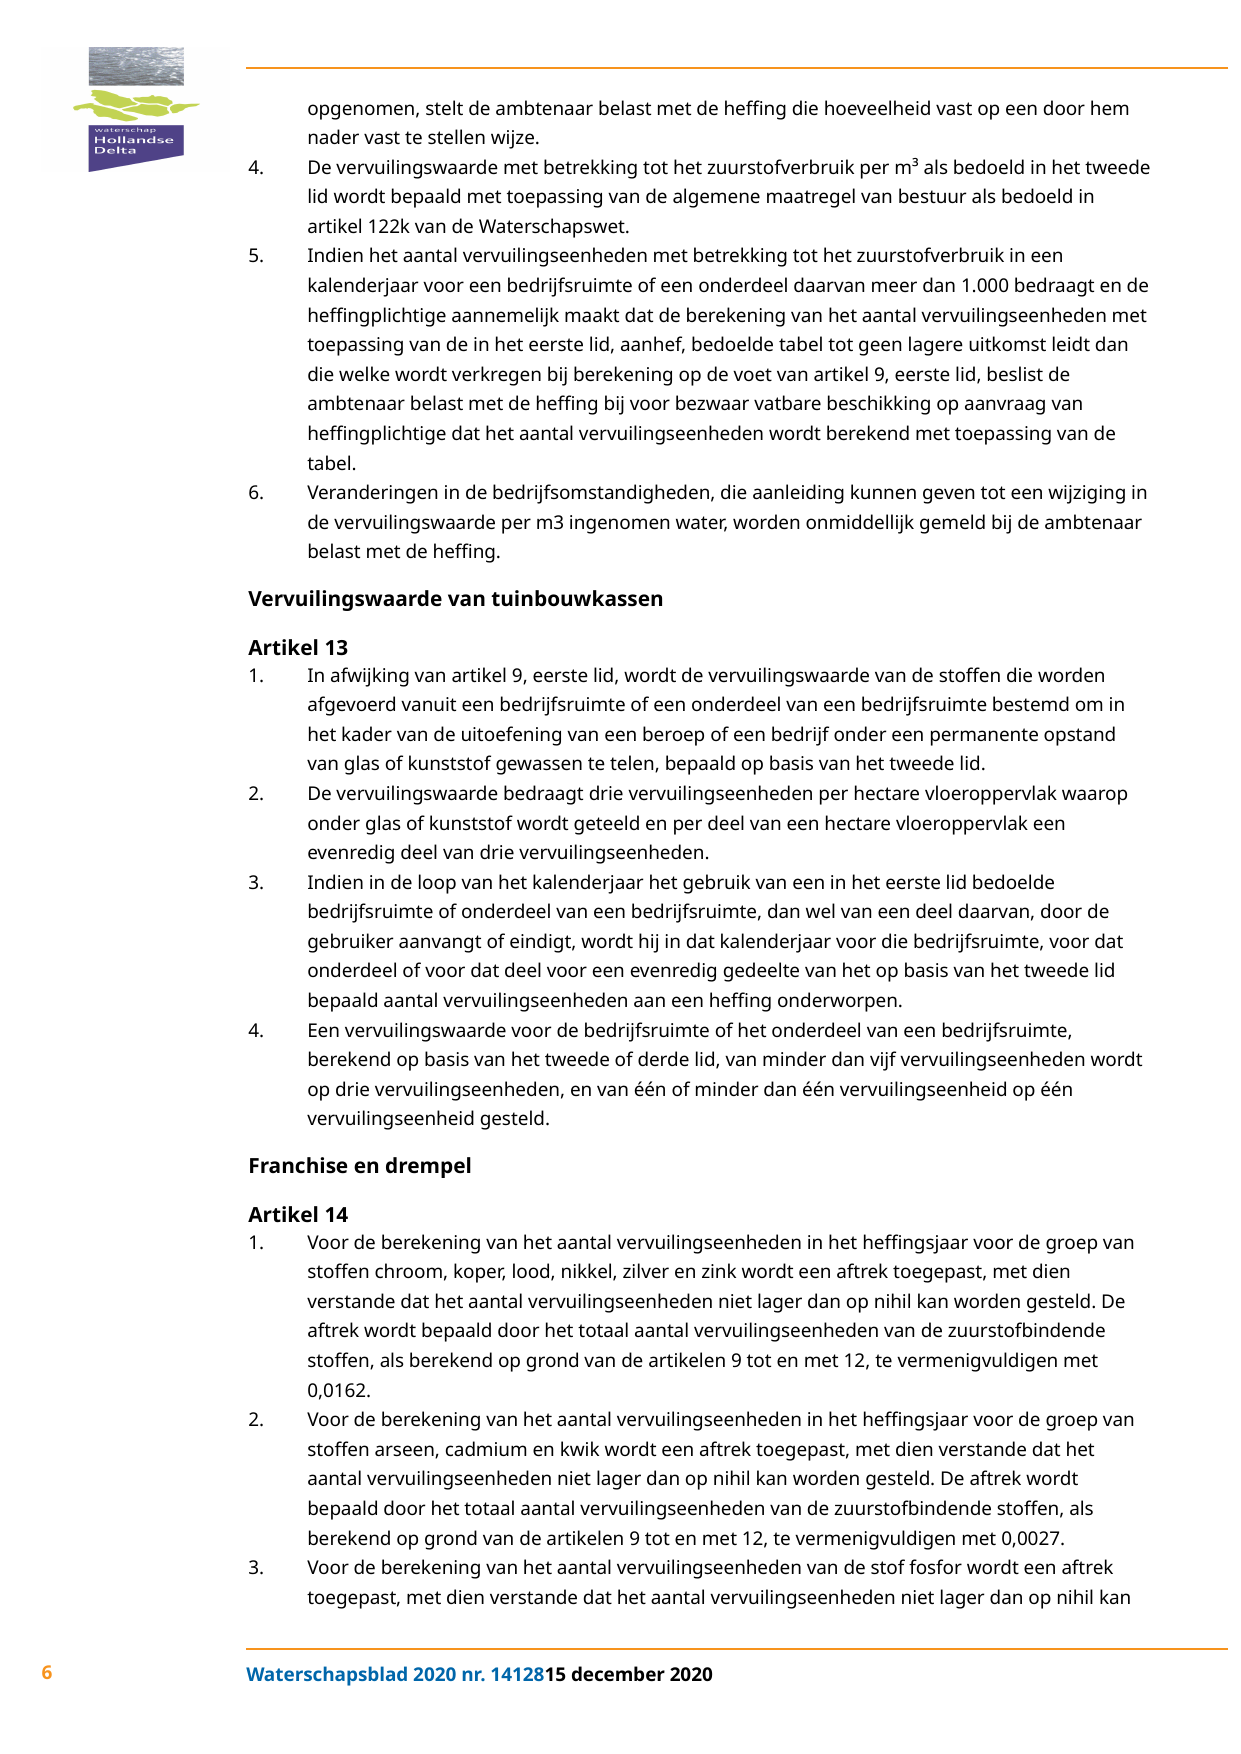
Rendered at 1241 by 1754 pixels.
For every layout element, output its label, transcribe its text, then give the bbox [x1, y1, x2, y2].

list Voor de berekening van het aantal vervuilingseenheden van de stof fosfor wordt een aftrek toegepast, met dien verstande dat het aantal vervuilingseenheden niet lager dan op nihil kan [248, 1554, 1152, 1610]
list De vervuilingswaarde met betrekking tot het zuurstofverbruik per m³ als bedoeld in het tweede lid wordt bepaald met toepassing van de algemene maatregel van bestuur als bedoeld in artikel 122k van de Waterschapswet. [248, 154, 1152, 239]
text Artikel 14 [248, 1201, 1152, 1229]
text Vervuilingswaarde van tuinbouwkassen [248, 584, 1152, 613]
list Voor de berekening van het aantal vervuilingseenheden in het heffingsjaar voor de groep van stoffen chroom, koper, lood, nikkel, zilver en zink wordt een aftrek toegepast, met dien verstande dat het aantal vervuilingseenheden niet lager dan op nihil kan worden gesteld. De aftrek wordt bepaald door het totaal aantal vervuilingseenheden van de zuurstofbindende stoffen, als berekend op grond van de artikelen 9 tot en met 12, te vermenigvuldigen met 0,0162. [248, 1229, 1152, 1403]
list Veranderingen in de bedrijfsomstandigheden, die aanleiding kunnen geven tot een wijziging in de vervuilingswaarde per m3 ingenomen water, worden onmiddellijk gemeld bij de ambtenaar belast met de heffing. [248, 479, 1152, 564]
text Artikel 13 [248, 633, 1152, 662]
list Indien het aantal vervuilingseenheden met betrekking tot het zuurstofverbruik in een kalenderjaar voor een bedrijfsruimte of een onderdeel daarvan meer dan 1.000 bedraagt en de heffingplichtige aannemelijk maakt dat de berekening van het aantal vervuilingseenheden met toepassing van de in het eerste lid, aanhef, bedoelde tabel tot geen lagere uitkomst leidt dan die welke wordt verkregen bij berekening op de voet van artikel 9, eerste lid, beslist de ambtenaar belast met de heffing bij voor bezwaar vatbare beschikking op aanvraag van heffingplichtige dat het aantal vervuilingseenheden wordt berekend met toepassing van de tabel. [248, 243, 1152, 476]
list In afwijking van artikel 9, eerste lid, wordt de vervuilingswaarde van de stoffen die worden afgevoerd vanuit een bedrijfsruimte of een onderdeel van een bedrijfsruimte bestemd om in het kader van de uitoefening van een beroep of een bedrijf onder een permanente opstand van glas of kunststof gewassen te telen, bepaald op basis van het tweede lid. [248, 662, 1152, 776]
picture [41, 47, 231, 172]
list opgenomen, stelt de ambtenaar belast met de heffing die hoeveelheid vast op een door hem nader vast te stellen wijze. [248, 95, 1152, 150]
list Voor de berekening van het aantal vervuilingseenheden in het heffingsjaar voor de groep van stoffen arseen, cadmium en kwik wordt een aftrek toegepast, met dien verstande dat het aantal vervuilingseenheden niet lager dan op nihil kan worden gesteld. De aftrek wordt bepaald door het totaal aantal vervuilingseenheden van de zuurstofbindende stoffen, als berekend op grond van de artikelen 9 tot en met 12, te vermenigvuldigen met 0,0027. [248, 1406, 1152, 1551]
list Een vervuilingswaarde voor de bedrijfsruimte of het onderdeel van een bedrijfsruimte, berekend op basis van het tweede of derde lid, van minder dan vijf vervuilingseenheden wordt op drie vervuilingseenheden, en van één of minder dan één vervuilingseenheid op één vervuilingseenheid gesteld. [248, 1017, 1152, 1131]
text Franchise en drempel [248, 1151, 1152, 1180]
list De vervuilingswaarde bedraagt drie vervuilingseenheden per hectare vloeroppervlak waarop onder glas of kunststof wordt geteeld en per deel van een hectare vloeroppervlak een evenredig deel van drie vervuilingseenheden. [248, 780, 1152, 865]
list Indien in de loop van het kalenderjaar het gebruik van een in het eerste lid bedoelde bedrijfsruimte of onderdeel van een bedrijfsruimte, dan wel van een deel daarvan, door de gebruiker aanvangt of eindigt, wordt hij in dat kalenderjaar voor die bedrijfsruimte, voor dat onderdeel of voor dat deel voor een evenredig gedeelte van het op basis van het tweede lid bepaald aantal vervuilingseenheden aan een heffing onderworpen. [248, 869, 1152, 1013]
